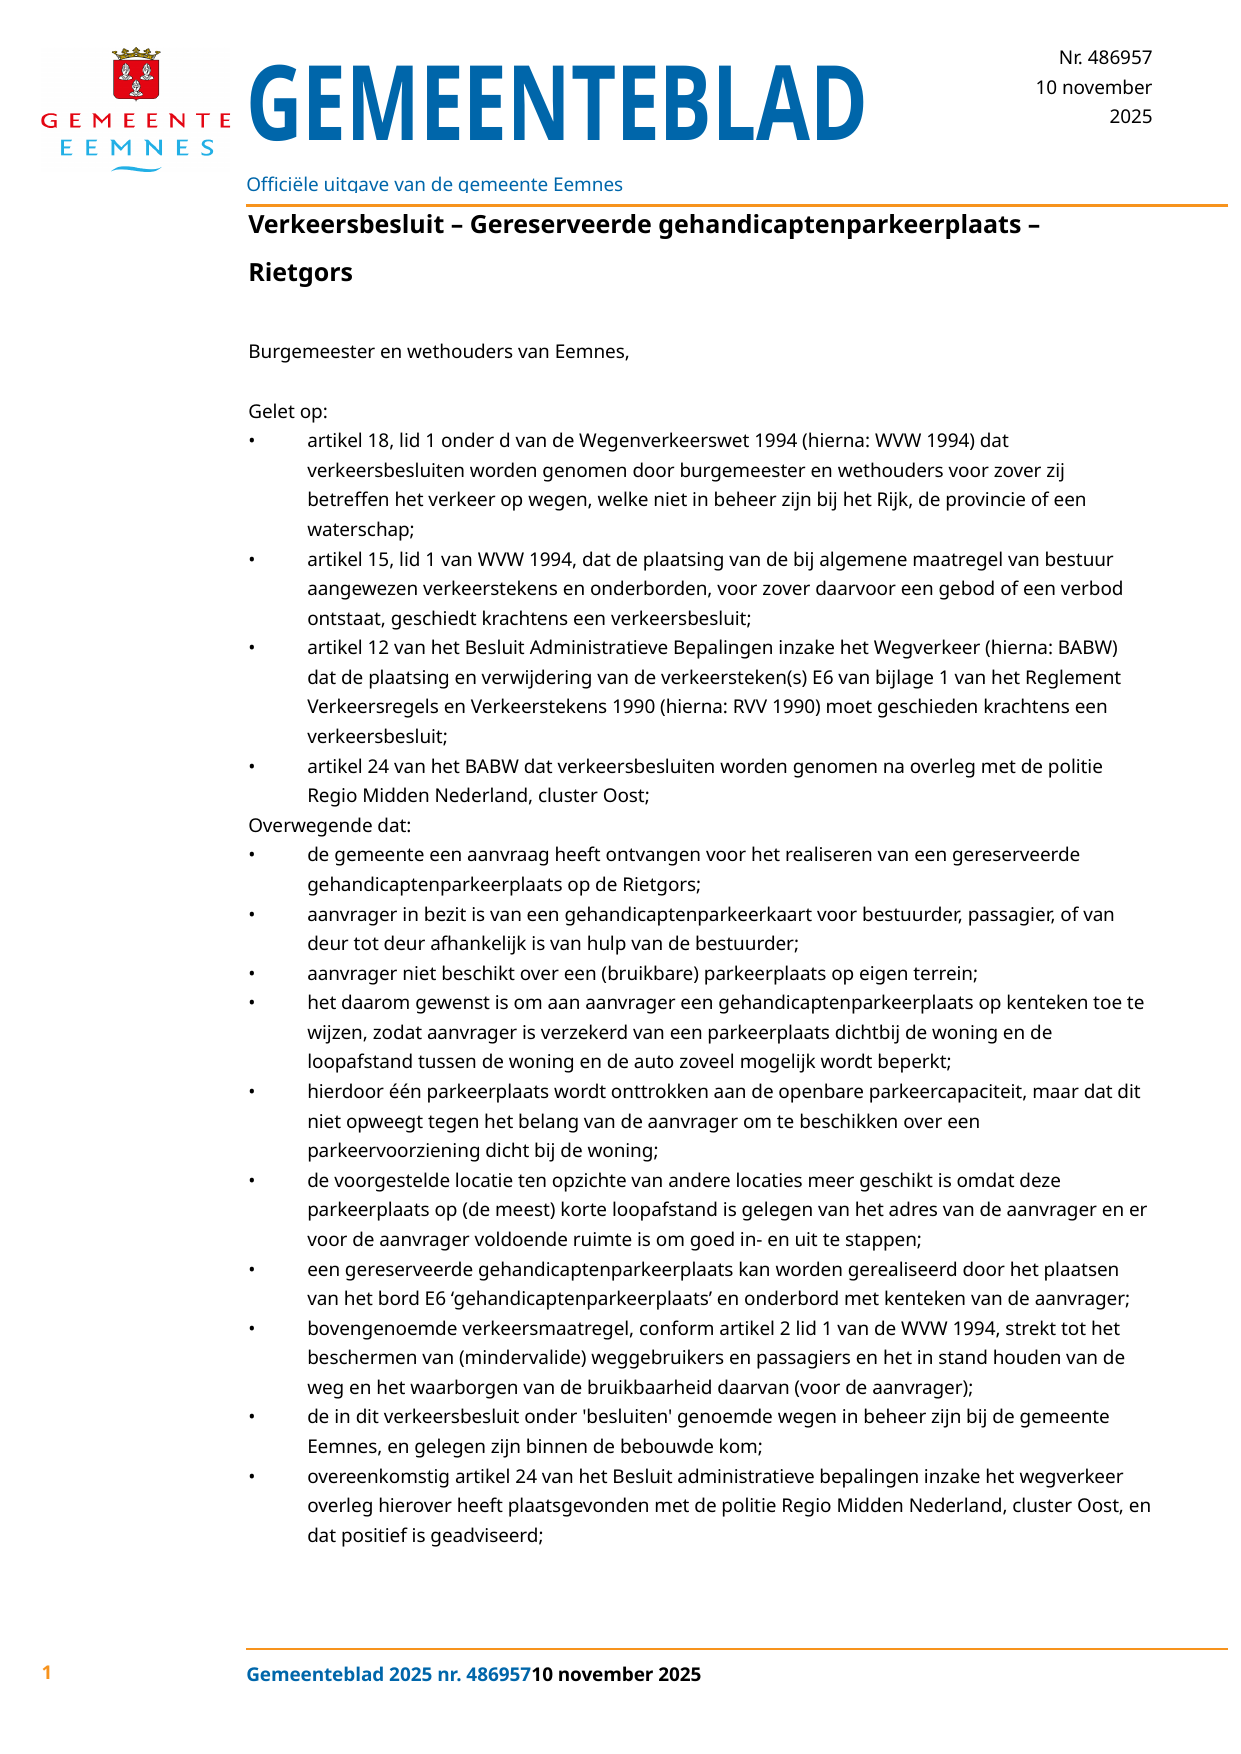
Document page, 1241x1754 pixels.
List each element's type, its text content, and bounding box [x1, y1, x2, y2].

text Burgemeester en wethouders van Eemnes, [248, 339, 1152, 364]
list artikel 12 van het Besluit Administratieve Bepalingen inzake het Wegverkeer (hierna: BABW) dat de plaatsing en verwijdering van de verkeersteken(s) E6 van bijlage 1 van het Reglement Verkeersregels en Verkeerstekens 1990 (hierna: RVV 1990) moet geschieden krachtens een verkeersbesluit; [248, 634, 1152, 749]
list de gemeente een aanvraag heeft ontvangen voor het realiseren van een gereserveerde gehandicaptenparkeerplaats op de Rietgors; [248, 842, 1152, 897]
list artikel 15, lid 1 van WVW 1994, dat de plaatsing van de bij algemene maatregel van bestuur aangewezen verkeerstekens en onderborden, voor zover daarvoor een gebod of een verbod ontstaat, geschiedt krachtens een verkeersbesluit; [248, 546, 1152, 631]
text Overwegende dat: [248, 812, 1152, 838]
list de in dit verkeersbesluit onder 'besluiten' genoemde wegen in beheer zijn bij de gemeente Eemnes, en gelegen zijn binnen de bebouwde kom; [248, 1404, 1152, 1459]
picture [41, 47, 231, 172]
list de voorgestelde locatie ten opzichte van andere locaties meer geschikt is omdat deze parkeerplaats op (de meest) korte loopafstand is gelegen van het adres van de aanvrager en er voor de aanvrager voldoende ruimte is om goed in- en uit te stappen; [248, 1167, 1152, 1252]
text Gelet op: [248, 398, 1152, 423]
list artikel 24 van het BABW dat verkeersbesluiten worden genomen na overleg met de politie Regio Midden Nederland, cluster Oost; [248, 753, 1152, 808]
list bovengenoemde verkeersmaatregel, conform artikel 2 lid 1 van de WVW 1994, strekt tot het beschermen van (mindervalide) weggebruikers en passagiers en het in stand houden van de weg en het waarborgen van de bruikbaarheid daarvan (voor de aanvrager); [248, 1315, 1152, 1400]
list het daarom gewenst is om aan aanvrager een gehandicaptenparkeerplaats op kenteken toe te wijzen, zodat aanvrager is verzekerd van een parkeerplaats dichtbij de woning en de loopafstand tussen de woning en de auto zoveel mogelijk wordt beperkt; [248, 989, 1152, 1074]
list overeenkomstig artikel 24 van het Besluit administratieve bepalingen inzake het wegverkeer overleg hierover heeft plaatsgevonden met de politie Regio Midden Nederland, cluster Oost, en dat positief is geadviseerd; [248, 1463, 1152, 1548]
list aanvrager niet beschikt over een (bruikbare) parkeerplaats op eigen terrein; [248, 960, 1152, 986]
list hierdoor één parkeerplaats wordt onttrokken aan de openbare parkeercapaciteit, maar dat dit niet opweegt tegen het belang van de aanvrager om te beschikken over een parkeervoorziening dicht bij de woning; [248, 1078, 1152, 1163]
text Verkeersbesluit – Gereserveerde gehandicaptenparkeerplaats – Rietgors [248, 207, 1152, 288]
list artikel 18, lid 1 onder d van de Wegenverkeerswet 1994 (hierna: WVW 1994) dat verkeersbesluiten worden genomen door burgemeester en wethouders voor zover zij betreffen het verkeer op wegen, welke niet in beheer zijn bij het Rijk, de provincie of een waterschap; [248, 427, 1152, 542]
list aanvrager in bezit is van een gehandicaptenparkeerkaart voor bestuurder, passagier, of van deur tot deur afhankelijk is van hulp van de bestuurder; [248, 901, 1152, 956]
list een gereserveerde gehandicaptenparkeerplaats kan worden gerealiseerd door het plaatsen van het bord E6 ‘gehandicaptenparkeerplaats’ en onderbord met kenteken van de aanvrager; [248, 1256, 1152, 1311]
